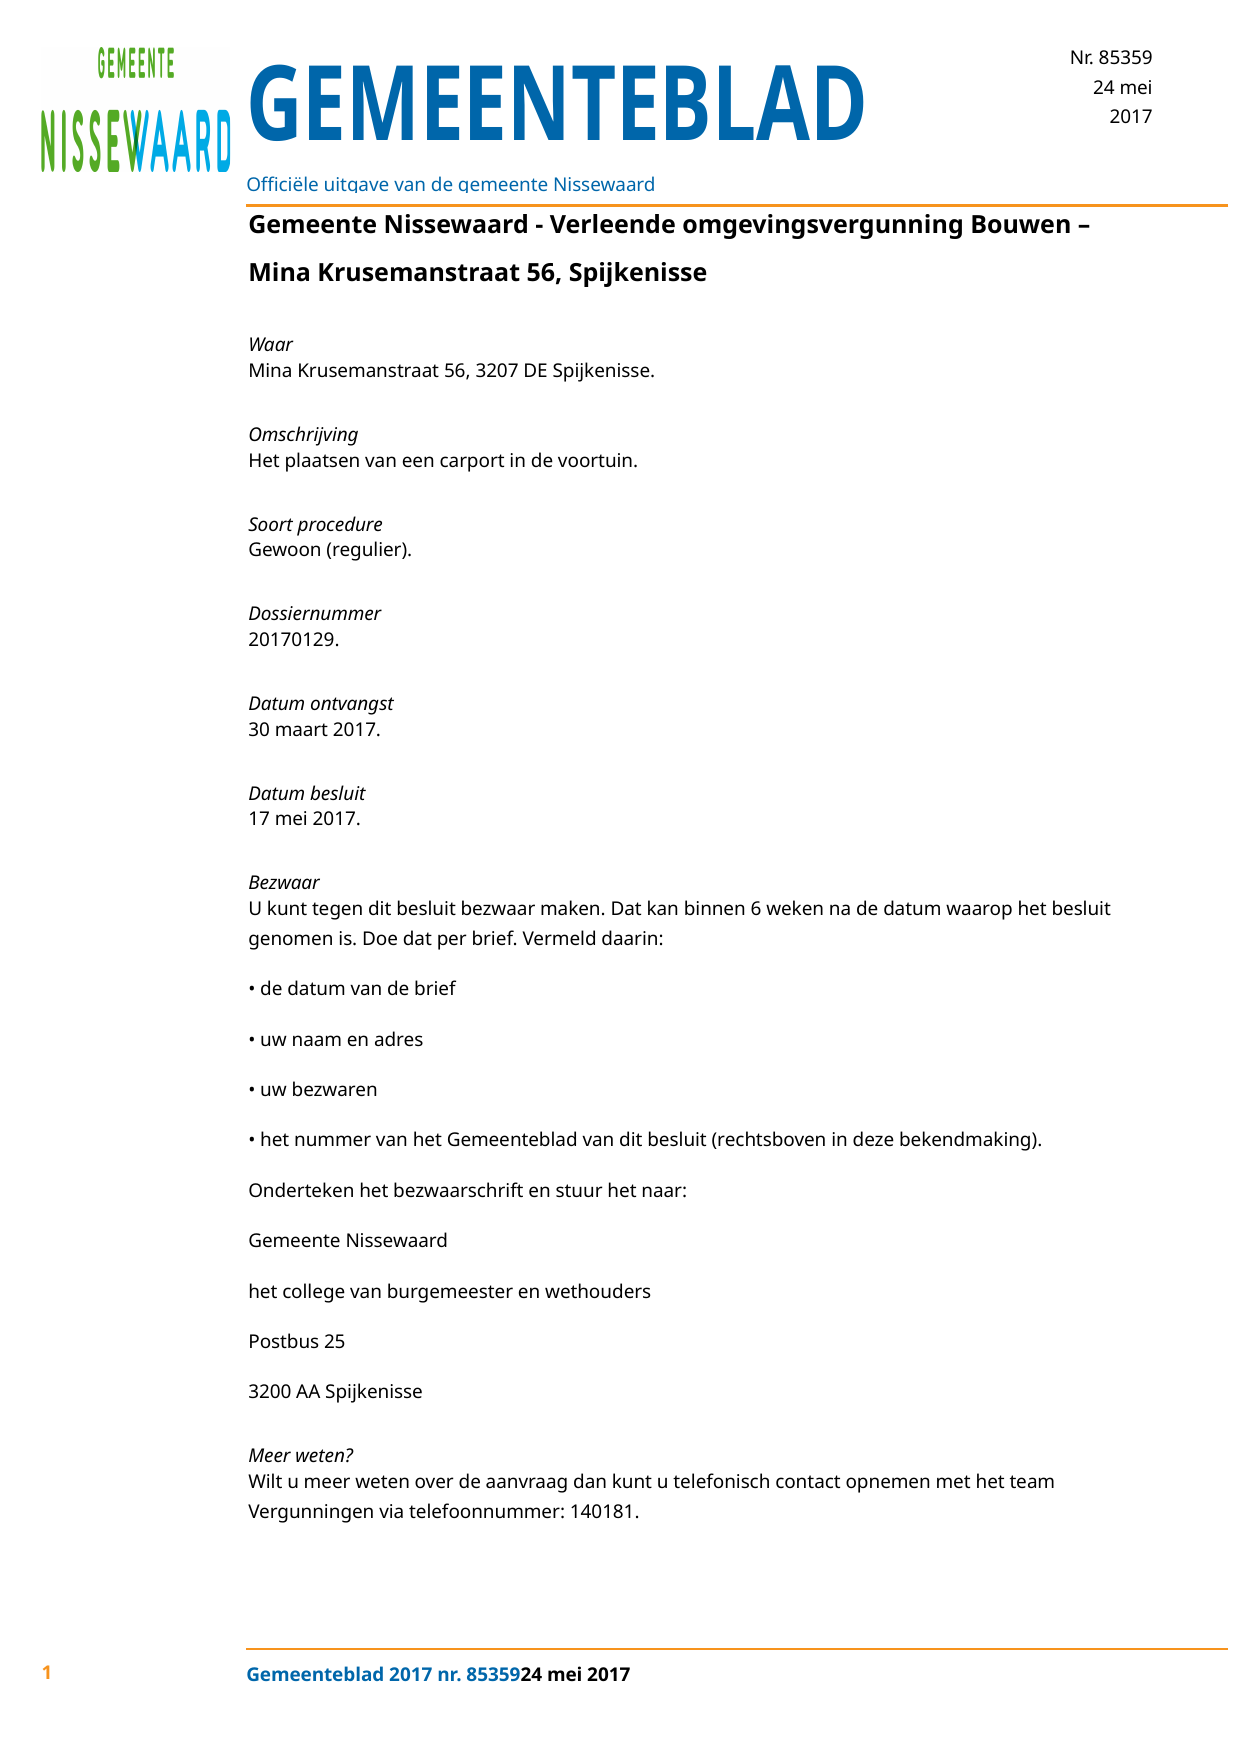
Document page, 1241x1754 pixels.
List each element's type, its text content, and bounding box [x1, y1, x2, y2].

text Gemeente Nissewaard [248, 1227, 1152, 1253]
text Soort procedure [248, 511, 1152, 537]
text Postbus 25 [248, 1328, 1152, 1354]
picture [176, 157, 187, 172]
text 30 maart 2017. [248, 716, 1152, 742]
text 20170129. [248, 626, 1152, 652]
text Meer weten? [248, 1443, 1152, 1468]
text Bezwaar [248, 869, 1152, 895]
text Omschrijving [248, 421, 1152, 447]
text • uw naam en adres [248, 1026, 1152, 1051]
text • het nummer van het Gemeenteblad van dit besluit (rechtsboven in deze bekendmaking). [248, 1127, 1152, 1152]
text Gemeente Nissewaard - Verleende omgevingsvergunning Bouwen – Mina Krusemanstraat 56, Spijkenisse [248, 207, 1152, 288]
text U kunt tegen dit besluit bezwaar maken. Dat kan binnen 6 weken na de datum waarop het besluit genomen is. Doe dat per brief. Vermeld daarin: [248, 895, 1152, 951]
text het college van burgemeester en wethouders [248, 1278, 1152, 1303]
text Mina Krusemanstraat 56, 3207 DE Spijkenisse. [248, 357, 1152, 383]
text Onderteken het bezwaarschrift en stuur het naar: [248, 1177, 1152, 1203]
text • uw bezwaren [248, 1076, 1152, 1102]
text Gewoon (regulier). [248, 537, 1152, 562]
picture [201, 122, 206, 138]
text Datum besluit [248, 780, 1152, 806]
text 3200 AA Spijkenisse [248, 1379, 1152, 1404]
text Wilt u meer weten over de aanvraag dan kunt u telefonisch contact opnemen met het team Vergunningen via telefoonnummer: 140181. [248, 1468, 1152, 1524]
picture [154, 157, 165, 172]
text 17 mei 2017. [248, 806, 1152, 831]
picture [41, 47, 231, 172]
text Datum ontvangst [248, 690, 1152, 716]
picture [222, 122, 227, 160]
picture [200, 151, 206, 172]
text Het plaatsen van een carport in de voortuin. [248, 447, 1152, 473]
text Waar [248, 331, 1152, 357]
text • de datum van de brief [248, 975, 1152, 1001]
text Dossiernummer [248, 601, 1152, 626]
